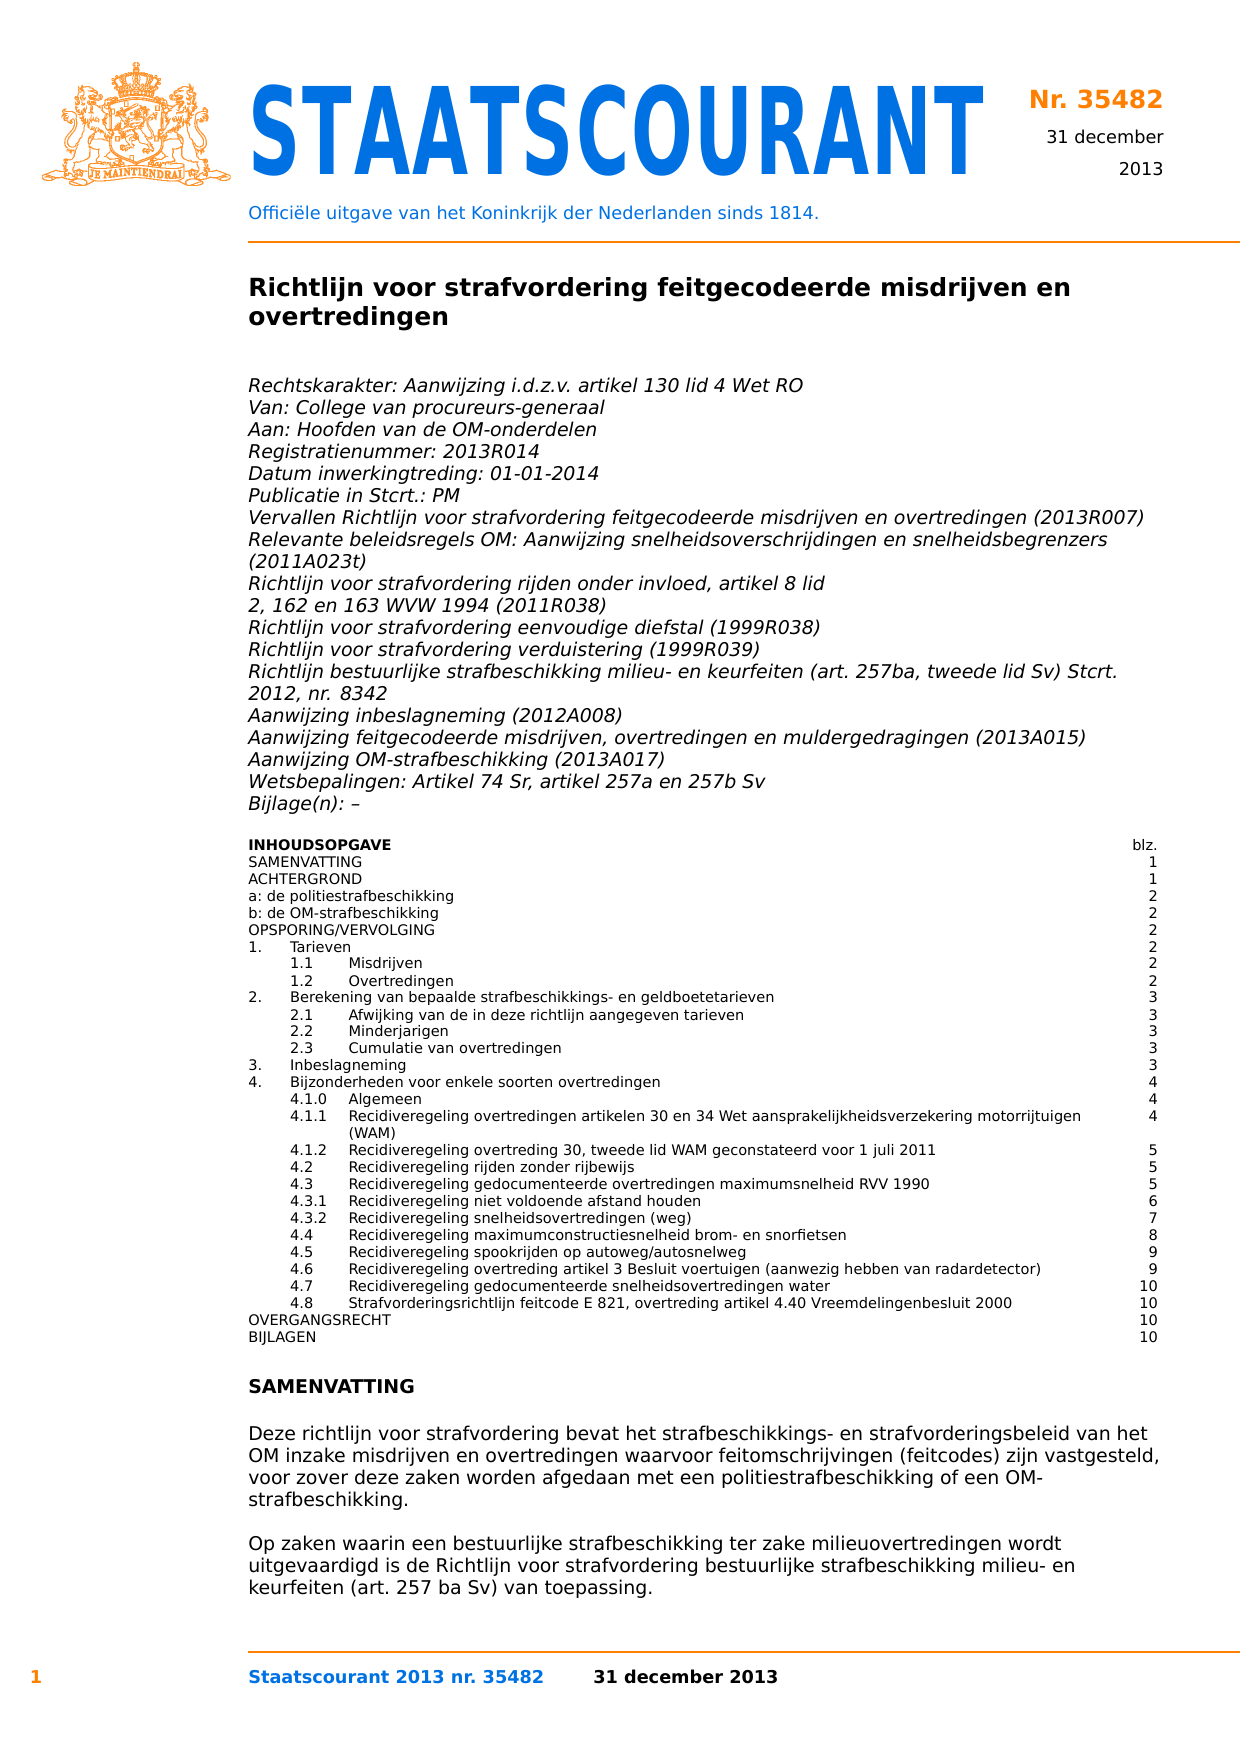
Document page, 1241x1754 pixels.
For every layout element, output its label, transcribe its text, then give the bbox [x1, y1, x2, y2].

table_cell 1 [1112, 854, 1163, 871]
table_cell Cumulatie van overtredingen [342, 1040, 1112, 1057]
text Richtlijn voor strafvordering rijden onder invloed, artikel 8 lid [248, 573, 1163, 595]
table_cell 2013 [998, 153, 1240, 203]
text Registratienummer: 2013R014 [248, 441, 1163, 463]
table_cell [248, 1295, 284, 1312]
table_cell 1 [1112, 871, 1163, 887]
table_cell [248, 955, 284, 972]
table_cell Afwijking van de in deze richtlijn aangegeven tarieven [342, 1006, 1112, 1023]
table_header Nr. 35482 [998, 62, 1240, 121]
table_cell 3 [1112, 1057, 1163, 1074]
table_cell 3 [1112, 1023, 1163, 1040]
table_cell [248, 1159, 284, 1176]
table_cell [248, 1023, 284, 1040]
table_header INHOUDSOPGAVE [248, 837, 1112, 853]
table_cell 4.3.1 [284, 1193, 342, 1210]
table_cell 3 [1112, 1040, 1163, 1057]
table_cell 2 [1112, 955, 1163, 972]
table_cell [248, 1227, 284, 1244]
table_cell [248, 1278, 284, 1295]
table_cell 4.1.2 [284, 1142, 342, 1159]
text Richtlijn voor strafvordering eenvoudige diefstal (1999R038) [248, 617, 1163, 639]
table_cell Berekening van bepaalde strafbeschikkings- en geldboetetarieven [284, 989, 1112, 1006]
table_cell [248, 1244, 284, 1261]
table_cell 1.2 [284, 973, 342, 989]
table_cell 4 [1112, 1108, 1163, 1142]
table_cell 8 [1112, 1227, 1163, 1244]
table_cell [248, 1193, 284, 1210]
table_cell 5 [1112, 1142, 1163, 1159]
table_cell 2 [1112, 973, 1163, 989]
table_cell 4.3.2 [284, 1210, 342, 1227]
table_cell Algemeen [342, 1091, 1112, 1108]
table_cell Recidiveregeling rijden zonder rijbewijs [342, 1159, 1112, 1176]
table_cell Strafvorderingsrichtlijn feitcode E 821, overtreding artikel 4.40 Vreemdelingenbesluit 2000 [342, 1295, 1112, 1312]
table_cell 10 [1112, 1295, 1163, 1312]
table_cell 4. [248, 1074, 284, 1091]
table_cell [248, 1142, 284, 1159]
table_cell [248, 1091, 284, 1108]
table_cell 9 [1112, 1244, 1163, 1261]
table_cell Recidiveregeling niet voldoende afstand houden [342, 1193, 1112, 1210]
table_cell Recidiveregeling spookrijden op autoweg/autosnelweg [342, 1244, 1112, 1261]
table_cell Recidiveregeling overtredingen artikelen 30 en 34 Wet aansprakelijkheidsverzekering motorrijtuigen (WAM) [342, 1108, 1112, 1142]
table_cell [248, 1176, 284, 1193]
table_cell 10 [1112, 1329, 1163, 1346]
text Publicatie in Stcrt.: PM [248, 485, 1163, 507]
table_cell 3. [248, 1057, 284, 1074]
table_cell Officiële uitgave van het Koninkrijk der Nederlanden sinds 1814. [248, 203, 1240, 241]
text Aan: Hoofden van de OM-onderdelen [248, 419, 1163, 441]
table_cell 31 december [998, 121, 1240, 153]
text 2, 162 en 163 WVW 1994 (2011R038) [248, 595, 1163, 617]
table_cell 4.8 [284, 1295, 342, 1312]
table_cell 5 [1112, 1159, 1163, 1176]
table_cell 10 [1112, 1278, 1163, 1295]
table_cell Recidiveregeling gedocumenteerde snelheidsovertredingen water [342, 1278, 1112, 1295]
table_cell 2. [248, 989, 284, 1006]
table_cell Inbeslagneming [284, 1057, 1112, 1074]
text Deze richtlijn voor strafvordering bevat het strafbeschikkings- en strafvorderingsbeleid van het OM inzake misdrijven en overtredingen waarvoor feitomschrijvingen (feitcodes) zijn vastgesteld, voor zover deze zaken worden afgedaan met een politiestrafbeschikking of een OM-strafbeschikking. [248, 1423, 1163, 1511]
table_cell Overtredingen [342, 973, 1112, 989]
table_cell 4.1.0 [284, 1091, 342, 1108]
text Aanwijzing inbeslagneming (2012A008) [248, 705, 1163, 727]
text Richtlijn bestuurlijke strafbeschikking milieu- en keurfeiten (art. 257ba, tweede lid Sv) Stcrt. 2012, nr. 8342 [248, 661, 1163, 705]
text Vervallen Richtlijn voor strafvordering feitgecodeerde misdrijven en overtredingen (2013R007) [248, 507, 1163, 529]
table_cell [248, 1040, 284, 1057]
table_cell [248, 973, 284, 989]
text Aanwijzing feitgecodeerde misdrijven, overtredingen en muldergedragingen (2013A015) [248, 727, 1163, 749]
table_cell 4.6 [284, 1261, 342, 1278]
table_cell 10 [1112, 1312, 1163, 1329]
subtitle SAMENVATTING [248, 1376, 1163, 1398]
table_cell 2 [1112, 939, 1163, 955]
table_cell 2.1 [284, 1006, 342, 1023]
table_cell 5 [1112, 1176, 1163, 1193]
picture [41, 62, 231, 186]
table_cell 1.1 [284, 955, 342, 972]
subtitle Richtlijn voor strafvordering feitgecodeerde misdrijven en overtredingen [248, 273, 1163, 331]
table_cell 2 [1112, 905, 1163, 921]
table_cell 4.3 [284, 1176, 342, 1193]
table_cell 4.2 [284, 1159, 342, 1176]
table_cell 3 [1112, 1006, 1163, 1023]
table_cell OPSPORING/VERVOLGING [248, 921, 1112, 938]
table_cell 4 [1112, 1074, 1163, 1091]
table_cell 4.7 [284, 1278, 342, 1295]
table_header [25, 62, 248, 241]
table_cell [248, 1210, 284, 1227]
text Bijlage(n): – [248, 793, 1163, 815]
table_cell 4.4 [284, 1227, 342, 1244]
table_cell [248, 1108, 284, 1142]
table_cell Recidiveregeling gedocumenteerde overtredingen maximumsnelheid RVV 1990 [342, 1176, 1112, 1193]
table_cell 2.2 [284, 1023, 342, 1040]
table_cell [248, 1261, 284, 1278]
text Van: College van procureurs-generaal [248, 397, 1163, 419]
text Relevante beleidsregels OM: Aanwijzing snelheidsoverschrijdingen en snelheidsbegrenzers [248, 529, 1163, 551]
table_cell ACHTERGROND [248, 871, 1112, 887]
table_cell 6 [1112, 1193, 1163, 1210]
text (2011A023t) [248, 551, 1163, 573]
table_cell Recidiveregeling overtreding artikel 3 Besluit voertuigen (aanwezig hebben van radardetector) [342, 1261, 1112, 1278]
table_cell BIJLAGEN [248, 1329, 1112, 1346]
text Richtlijn voor strafvordering verduistering (1999R039) [248, 639, 1163, 661]
table_cell 3 [1112, 989, 1163, 1006]
text Op zaken waarin een bestuurlijke strafbeschikking ter zake milieuovertredingen wordt uitgevaardigd is de Richtlijn voor strafvordering bestuurlijke strafbeschikking milieu- en keurfeiten (art. 257 ba Sv) van toepassing. [248, 1533, 1163, 1599]
table_cell Recidiveregeling maximumconstructiesnelheid brom- en snorfietsen [342, 1227, 1112, 1244]
table_cell Minderjarigen [342, 1023, 1112, 1040]
text Rechtskarakter: Aanwijzing i.d.z.v. artikel 130 lid 4 Wet RO [248, 375, 1163, 397]
table_cell a: de politiestrafbeschikking [248, 888, 1112, 904]
table_cell 1. [248, 939, 284, 955]
table_cell Misdrijven [342, 955, 1112, 972]
table_cell 2.3 [284, 1040, 342, 1057]
text Datum inwerkingtreding: 01-01-2014 [248, 463, 1163, 485]
table_cell Recidiveregeling overtreding 30, tweede lid WAM geconstateerd voor 1 juli 2011 [342, 1142, 1112, 1159]
table_cell 7 [1112, 1210, 1163, 1227]
table_cell OVERGANGSRECHT [248, 1312, 1112, 1329]
table_cell b: de OM-strafbeschikking [248, 905, 1112, 921]
table_cell 4.5 [284, 1244, 342, 1261]
table_cell Bijzonderheden voor enkele soorten overtredingen [284, 1074, 1112, 1091]
table_cell 2 [1112, 888, 1163, 904]
table_header blz. [1112, 837, 1163, 853]
table_cell SAMENVATTING [248, 854, 1112, 871]
table_cell 2 [1112, 921, 1163, 938]
table_cell 4.1.1 [284, 1108, 342, 1142]
table_header STAATSCOURANT [248, 62, 998, 203]
table_cell 9 [1112, 1261, 1163, 1278]
table_cell Recidiveregeling snelheidsovertredingen (weg) [342, 1210, 1112, 1227]
text Aanwijzing OM-strafbeschikking (2013A017) [248, 749, 1163, 771]
text Wetsbepalingen: Artikel 74 Sr, artikel 257a en 257b Sv [248, 771, 1163, 793]
table_cell [248, 1006, 284, 1023]
table_cell 4 [1112, 1091, 1163, 1108]
table_cell Tarieven [284, 939, 1112, 955]
